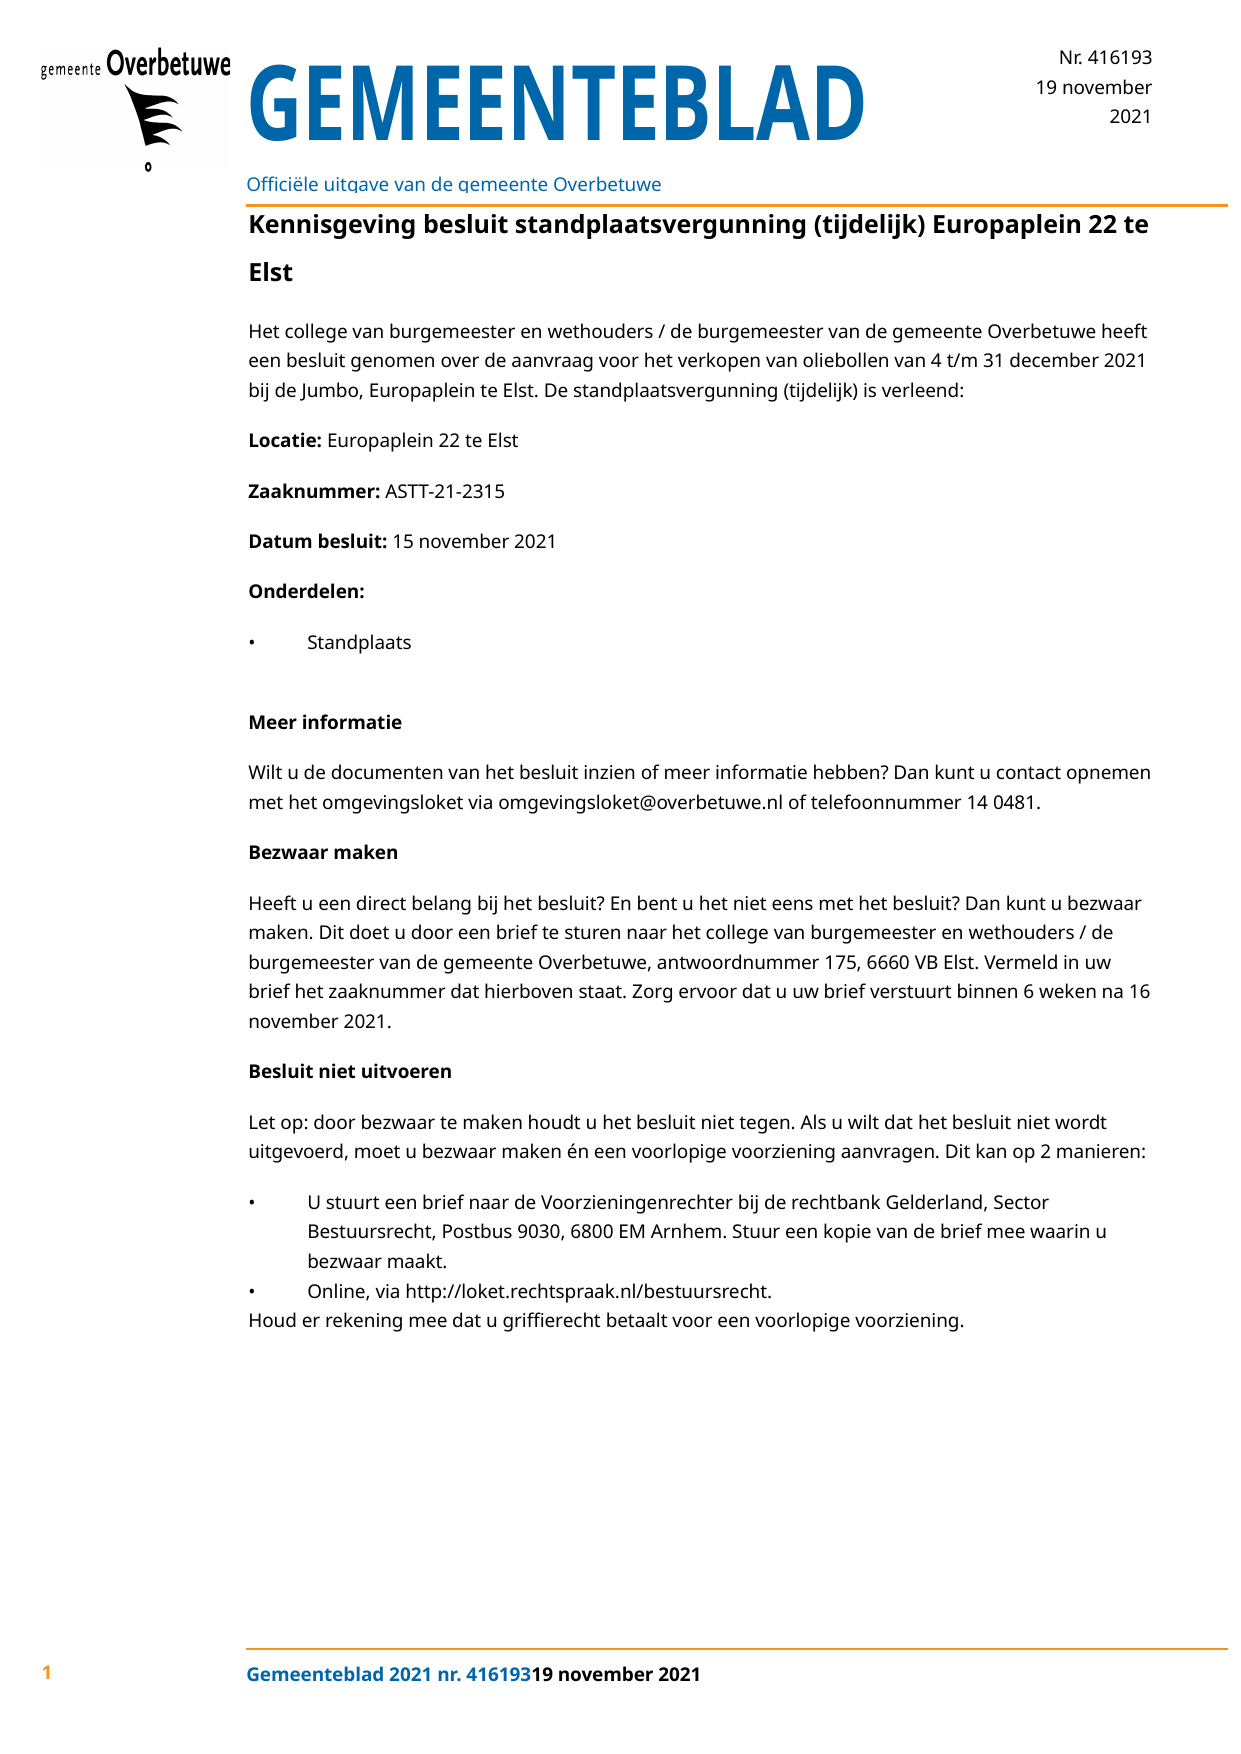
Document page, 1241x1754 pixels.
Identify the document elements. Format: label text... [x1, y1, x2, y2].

text Onderdelen: [248, 579, 1152, 604]
text Bezwaar maken [248, 839, 1152, 865]
text Locatie: Europaplein 22 te Elst [248, 427, 1152, 453]
list Standplaats [248, 629, 1152, 655]
picture [41, 47, 231, 172]
text Meer informatie [248, 709, 1152, 735]
text Houd er rekening mee dat u griffierecht betaalt voor een voorlopige voorziening. [248, 1307, 1152, 1333]
text Het college van burgemeester en wethouders / de burgemeester van de gemeente Overbetuwe heeft een besluit genomen over de aanvraag voor het verkopen van oliebollen van 4 t/m 31 december 2021 bij de Jumbo, Europaplein te Elst. De standplaatsvergunning (tijdelijk) is verleend: [248, 318, 1152, 403]
list Online, via http://loket.rechtspraak.nl/bestuursrecht. [248, 1278, 1152, 1304]
text Let op: door bezwaar te maken houdt u het besluit niet tegen. Als u wilt dat het besluit niet wordt uitgevoerd, moet u bezwaar maken én een voorlopige voorziening aanvragen. Dit kan op 2 manieren: [248, 1109, 1152, 1164]
text Wilt u de documenten van het besluit inzien of meer informatie hebben? Dan kunt u contact opnemen met het omgevingsloket via omgevingsloket@overbetuwe.nl of telefoonnummer 14 0481. [248, 759, 1152, 815]
text Datum besluit: 15 november 2021 [248, 528, 1152, 554]
text Zaaknummer: ASTT-21-2315 [248, 478, 1152, 504]
text Kennisgeving besluit standplaatsvergunning (tijdelijk) Europaplein 22 te Elst [248, 207, 1152, 288]
text Heeft u een direct belang bij het besluit? En bent u het niet eens met het besluit? Dan kunt u bezwaar maken. Dit doet u door een brief te sturen naar het college van burgemeester en wethouders / de burgemeester van de gemeente Overbetuwe, antwoordnummer 175, 6660 VB Elst. Vermeld in uw brief het zaaknummer dat hierboven staat. Zorg ervoor dat u uw brief verstuurt binnen 6 weken na 16 november 2021. [248, 890, 1152, 1034]
list U stuurt een brief naar de Voorzieningenrechter bij de rechtbank Gelderland, Sector Bestuursrecht, Postbus 9030, 6800 EM Arnhem. Stuur een kopie van de brief mee waarin u bezwaar maakt. [248, 1189, 1152, 1274]
text Besluit niet uitvoeren [248, 1059, 1152, 1084]
